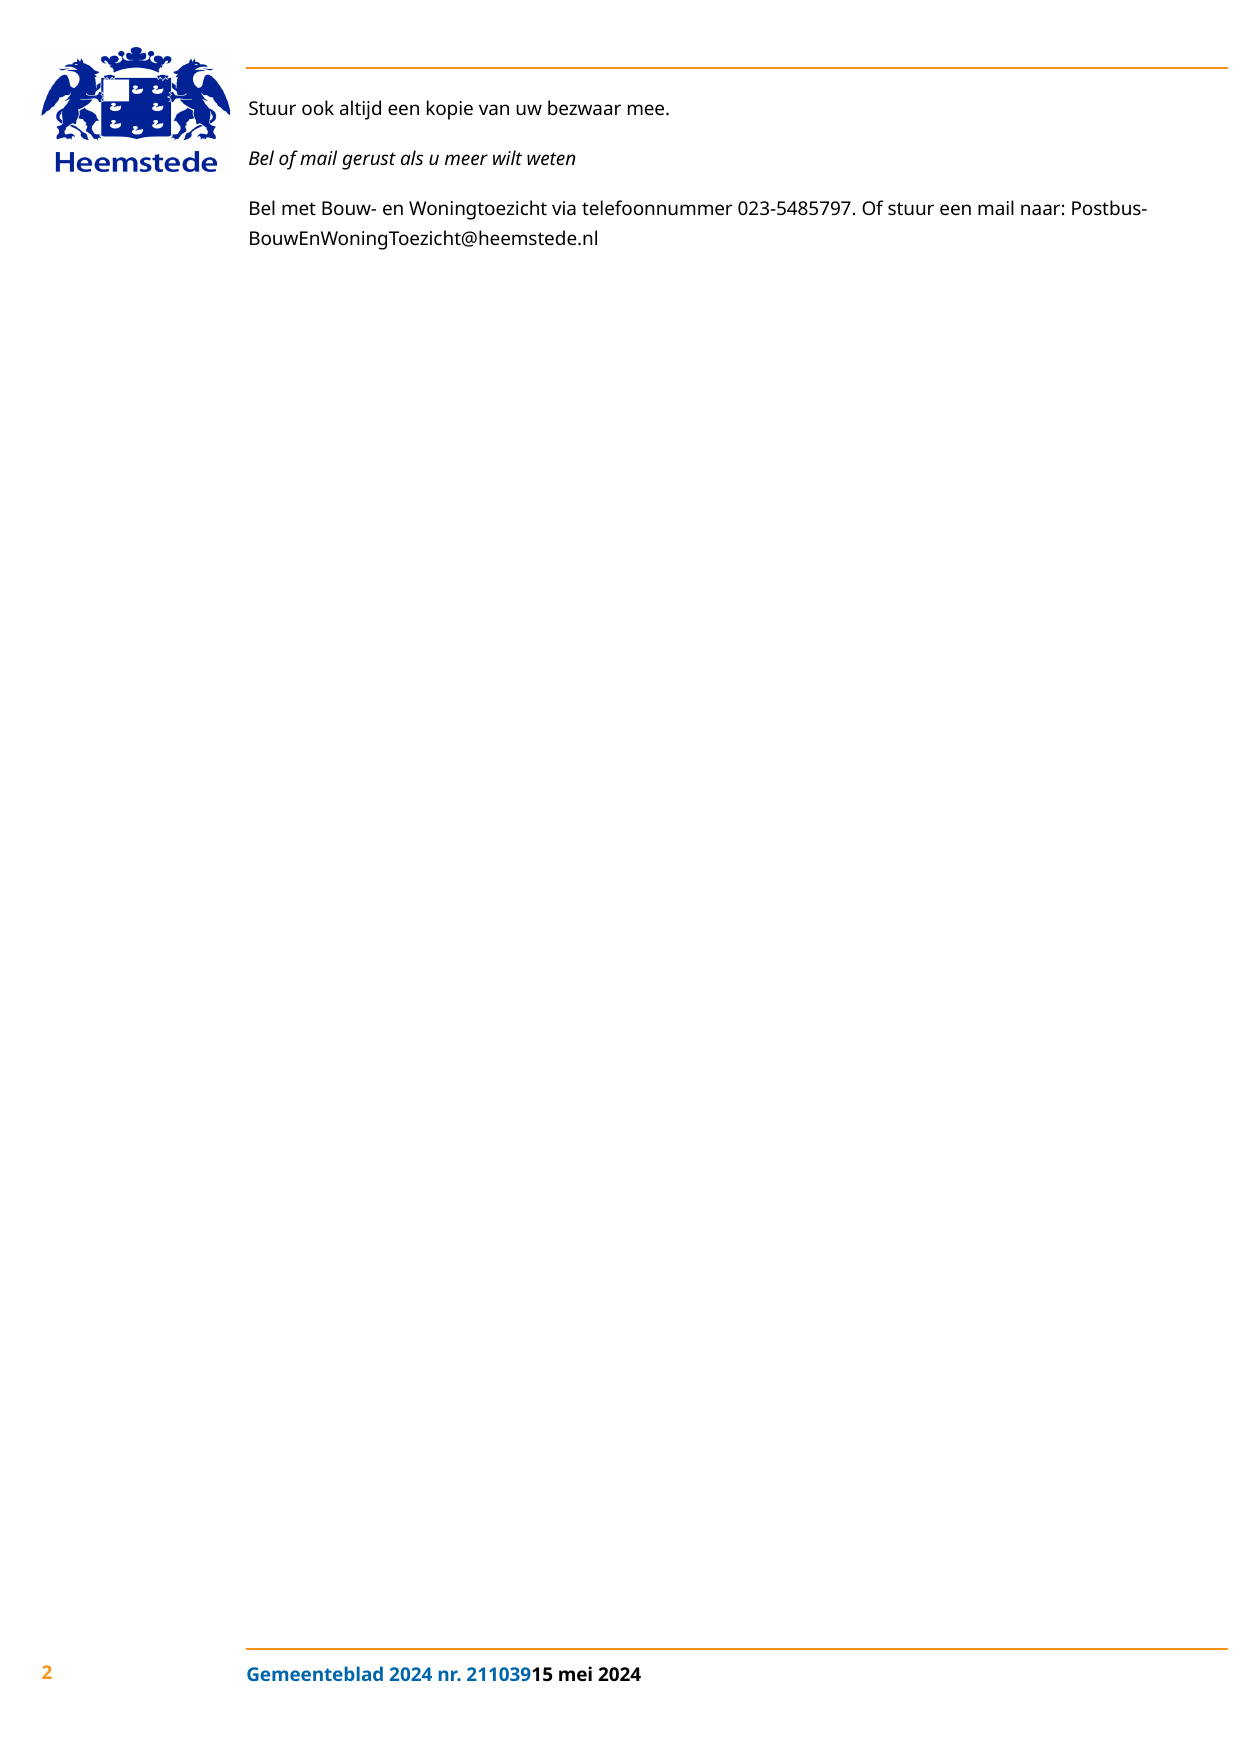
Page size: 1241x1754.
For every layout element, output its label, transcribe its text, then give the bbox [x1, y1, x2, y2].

text Bel of mail gerust als u meer wilt weten [248, 145, 1152, 171]
picture [41, 47, 231, 172]
text Stuur ook altijd een kopie van uw bezwaar mee. [248, 95, 1152, 121]
text Bel met Bouw- en Woningtoezicht via telefoonnummer 023-5485797. Of stuur een mail naar: Postbus-BouwEnWoningToezicht@heemstede.nl [248, 196, 1152, 251]
